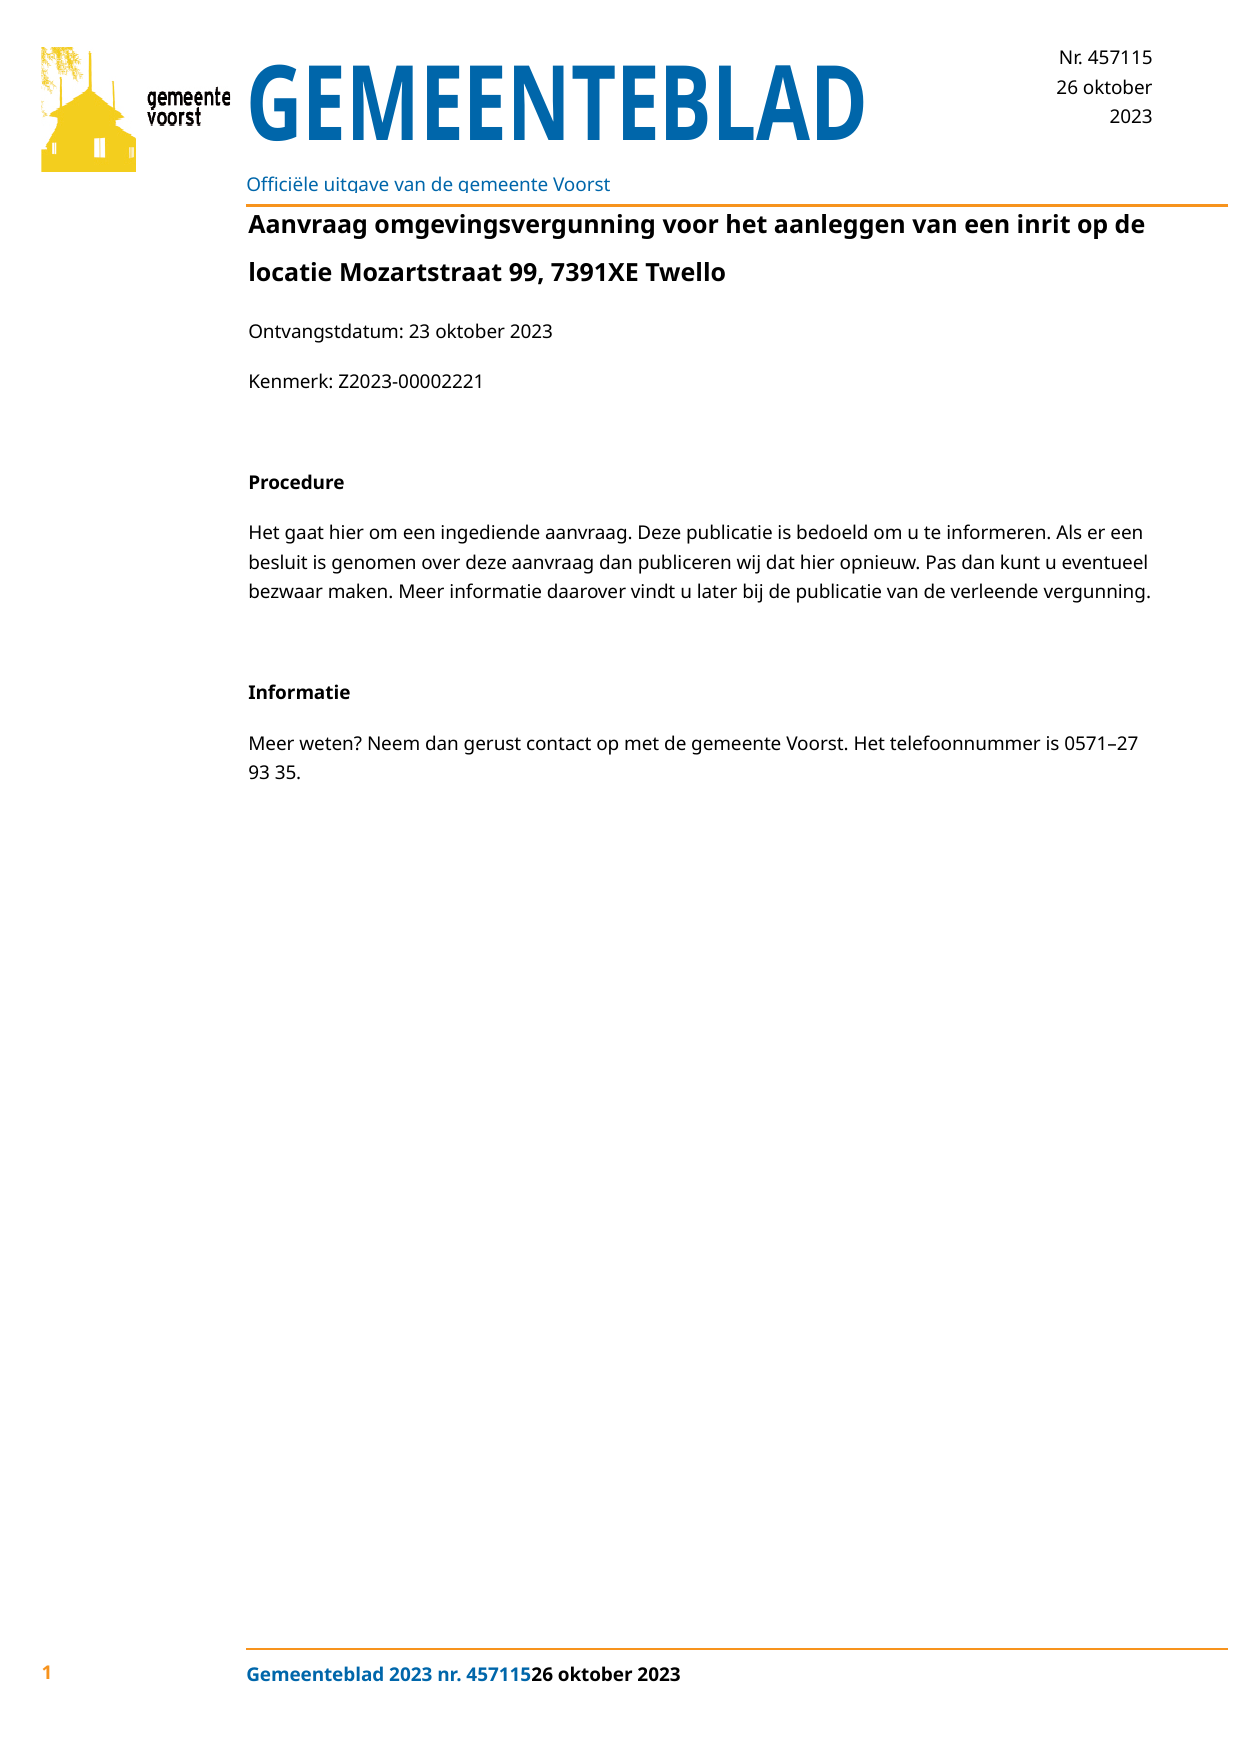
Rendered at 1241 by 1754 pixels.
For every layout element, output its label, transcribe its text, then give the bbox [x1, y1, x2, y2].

text Ontvangstdatum: 23 oktober 2023 [248, 318, 1152, 344]
text Informatie [248, 679, 1152, 705]
text Procedure [248, 469, 1152, 495]
text Meer weten? Neem dan gerust contact op met de gemeente Voorst. Het telefoonnummer is 0571–27 93 35. [248, 730, 1152, 785]
text Het gaat hier om een ingediende aanvraag. Deze publicatie is bedoeld om u te informeren. Als er een besluit is genomen over deze aanvraag dan publiceren wij dat hier opnieuw. Pas dan kunt u eventueel bezwaar maken. Meer informatie daarover vindt u later bij de publicatie van de verleende vergunning. [248, 519, 1152, 604]
text Aanvraag omgevingsvergunning voor het aanleggen van een inrit op de locatie Mozartstraat 99, 7391XE Twello [248, 207, 1152, 288]
picture [41, 47, 231, 172]
text Kenmerk: Z2023-00002221 [248, 368, 1152, 394]
